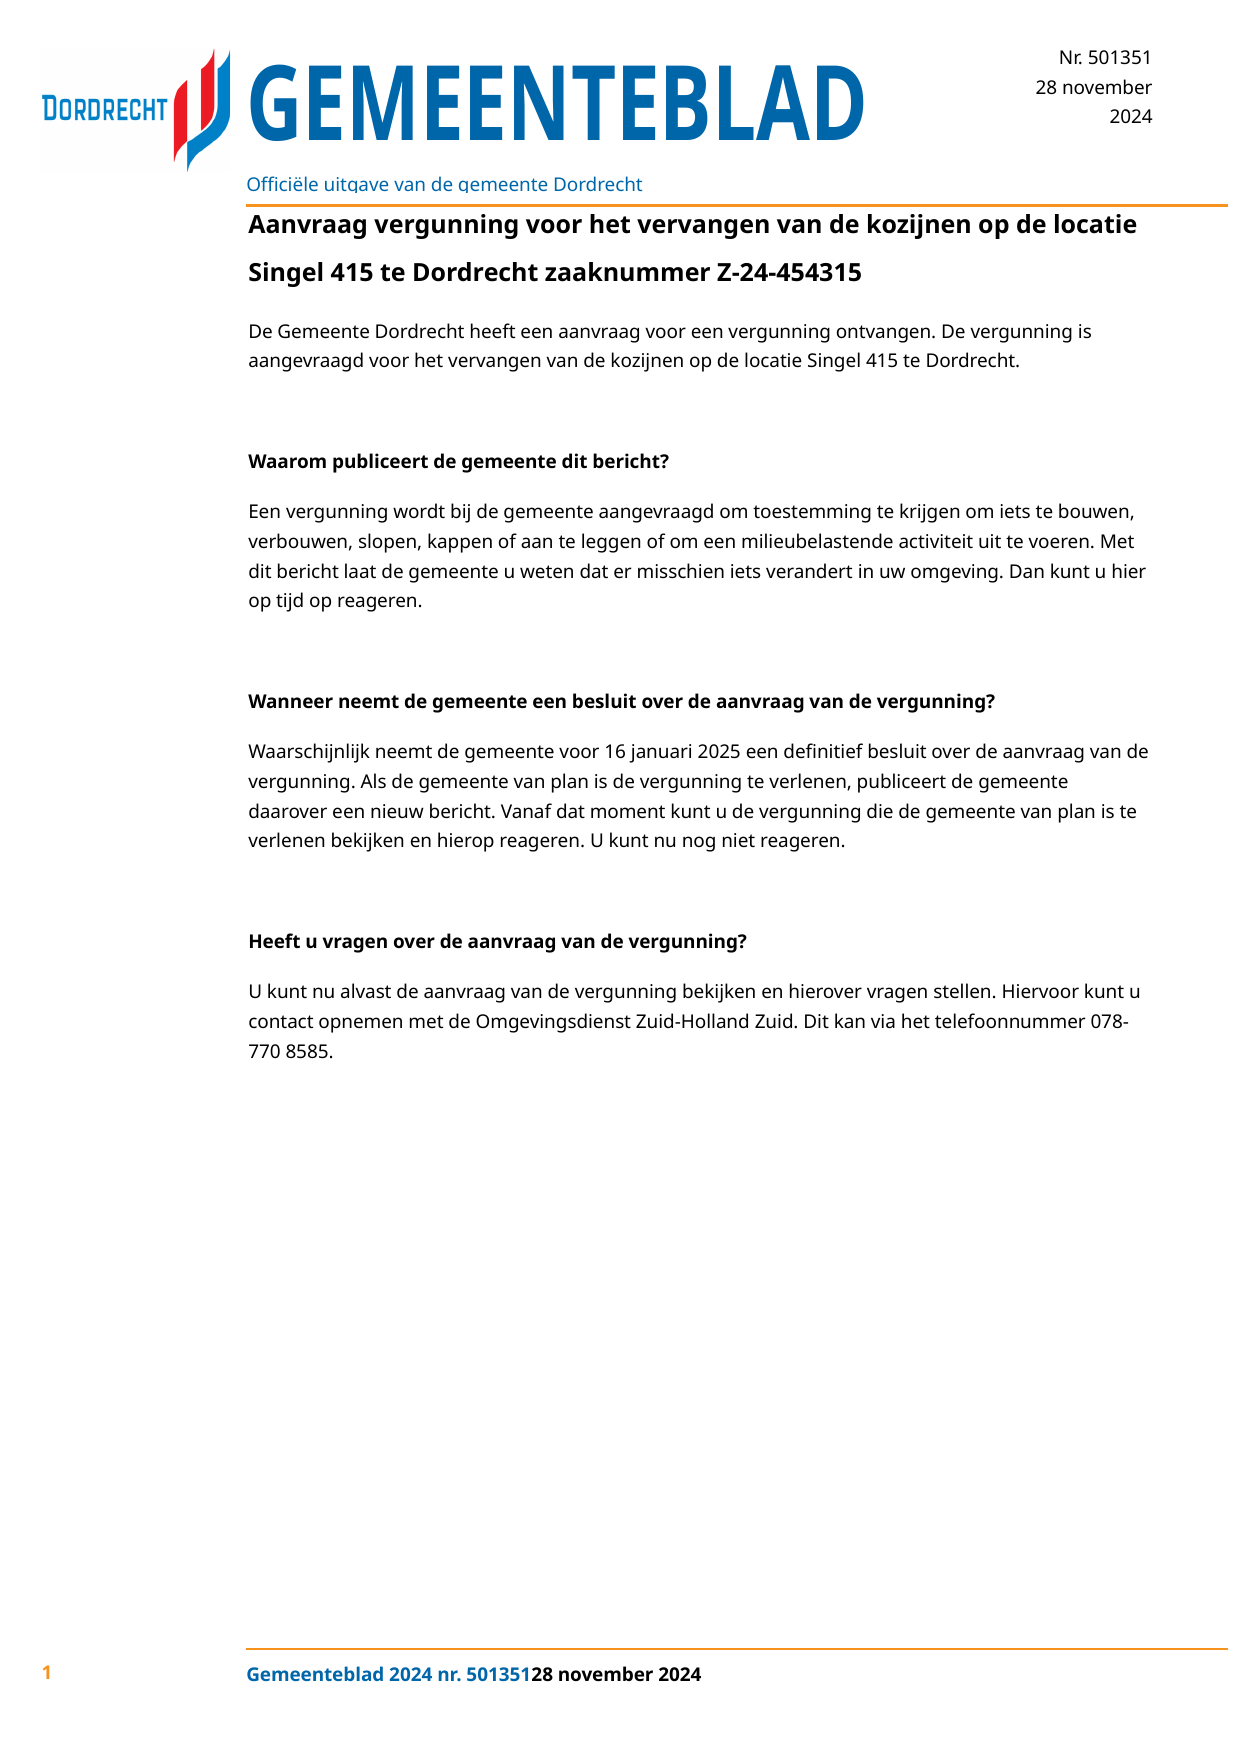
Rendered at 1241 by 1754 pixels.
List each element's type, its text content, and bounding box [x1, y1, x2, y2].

text De Gemeente Dordrecht heeft een aanvraag voor een vergunning ontvangen. De vergunning is aangevraagd voor het vervangen van de kozijnen op de locatie Singel 415 te Dordrecht. [248, 318, 1152, 373]
text Heeft u vragen over de aanvraag van de vergunning? [248, 928, 1152, 954]
text Wanneer neemt de gemeente een besluit over de aanvraag van de vergunning? [248, 688, 1152, 714]
text Een vergunning wordt bij de gemeente aangevraagd om toestemming te krijgen om iets te bouwen, verbouwen, slopen, kappen of aan te leggen of om een milieubelastende activiteit uit te voeren. Met dit bericht laat de gemeente u weten dat er misschien iets verandert in uw omgeving. Dan kunt u hier op tijd op reageren. [248, 499, 1152, 613]
picture [41, 47, 231, 172]
text U kunt nu alvast de aanvraag van de vergunning bekijken en hierover vragen stellen. Hiervoor kunt u contact opnemen met de Omgevingsdienst Zuid-Holland Zuid. Dit kan via het telefoonnummer 078-770 8585. [248, 979, 1152, 1064]
text Aanvraag vergunning voor het vervangen van de kozijnen op de locatie Singel 415 te Dordrecht zaaknummer Z-24-454315 [248, 207, 1152, 288]
text Waarom publiceert de gemeente dit bericht? [248, 448, 1152, 474]
text Waarschijnlijk neemt de gemeente voor 16 januari 2025 een definitief besluit over de aanvraag van de vergunning. Als de gemeente van plan is de vergunning te verlenen, publiceert de gemeente daarover een nieuw bericht. Vanaf dat moment kunt u de vergunning die de gemeente van plan is te verlenen bekijken en hierop reageren. U kunt nu nog niet reageren. [248, 739, 1152, 853]
